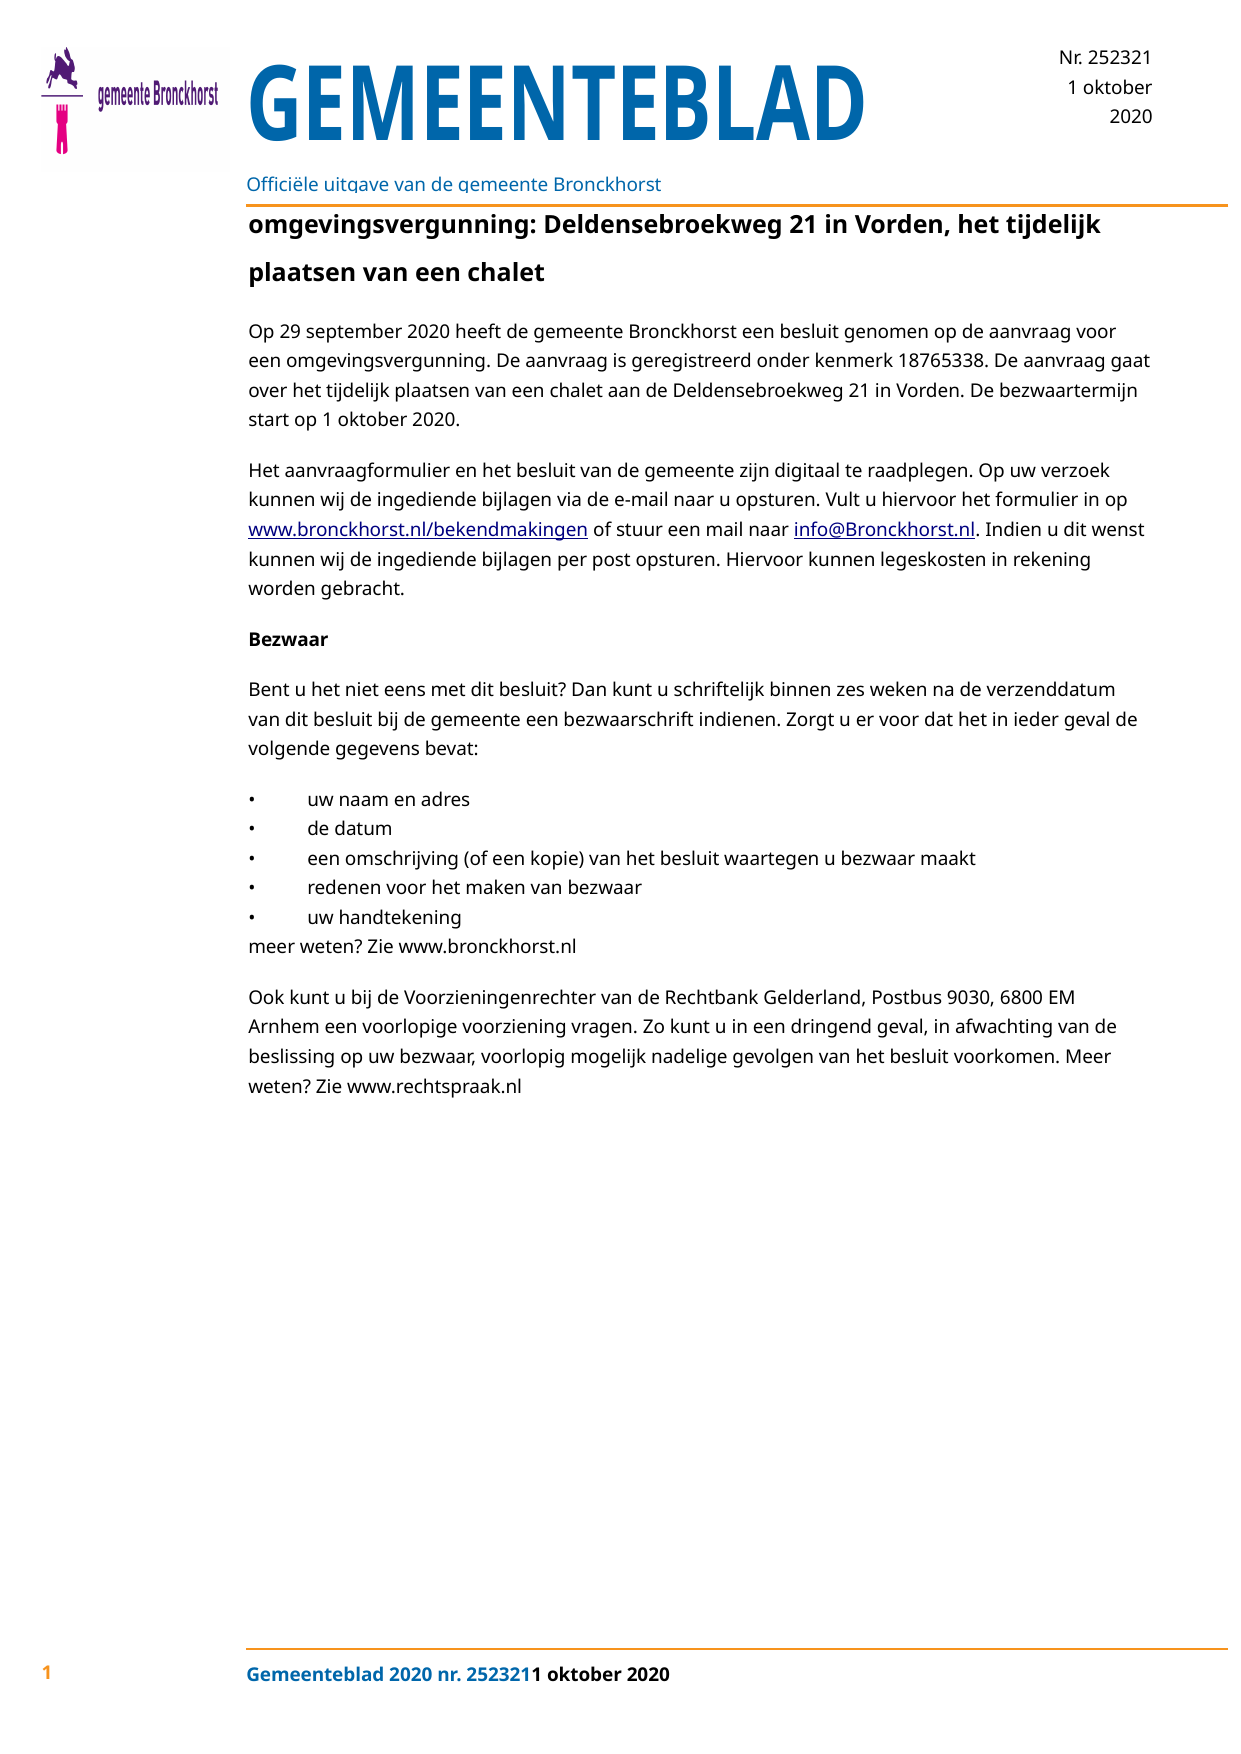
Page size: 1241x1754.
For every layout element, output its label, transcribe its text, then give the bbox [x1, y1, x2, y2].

text Bent u het niet eens met dit besluit? Dan kunt u schriftelijk binnen zes weken na de verzenddatum van dit besluit bij de gemeente een bezwaarschrift indienen. Zorgt u er voor dat het in ieder geval de volgende gegevens bevat: [248, 676, 1152, 761]
list de datum [248, 815, 1152, 841]
text Bezwaar [248, 626, 1152, 652]
text Ook kunt u bij de Voorzieningenrechter van de Rechtbank Gelderland, Postbus 9030, 6800 EM Arnhem een voorlopige voorziening vragen. Zo kunt u in een dringend geval, in afwachting van de beslissing op uw bezwaar, voorlopig mogelijk nadelige gevolgen van het besluit voorkomen. Meer weten? Zie www.rechtspraak.nl [248, 984, 1152, 1099]
text Op 29 september 2020 heeft de gemeente Bronckhorst een besluit genomen op de aanvraag voor een omgevingsvergunning. De aanvraag is geregistreerd onder kenmerk 18765338. De aanvraag gaat over het tijdelijk plaatsen van een chalet aan de Deldensebroekweg 21 in Vorden. De bezwaartermijn start op 1 oktober 2020. [248, 318, 1152, 432]
text Het aanvraagformulier en het besluit van de gemeente zijn digitaal te raadplegen. Op uw verzoek kunnen wij de ingediende bijlagen via de e-mail naar u opsturen. Vult u hiervoor het formulier in op www.bronckhorst.nl/bekendmakingen of stuur een mail naar info@Bronckhorst.nl. Indien u dit wenst kunnen wij de ingediende bijlagen per post opsturen. Hiervoor kunnen legeskosten in rekening worden gebracht. [248, 457, 1152, 601]
text meer weten? Zie www.bronckhorst.nl [248, 934, 1152, 959]
list een omschrijving (of een kopie) van het besluit waartegen u bezwaar maakt [248, 845, 1152, 871]
list uw handtekening [248, 904, 1152, 930]
text omgevingsvergunning: Deldensebroekweg 21 in Vorden, het tijdelijk plaatsen van een chalet [248, 207, 1152, 288]
list uw naam en adres [248, 786, 1152, 812]
list redenen voor het maken van bezwaar [248, 874, 1152, 900]
picture [41, 47, 231, 172]
